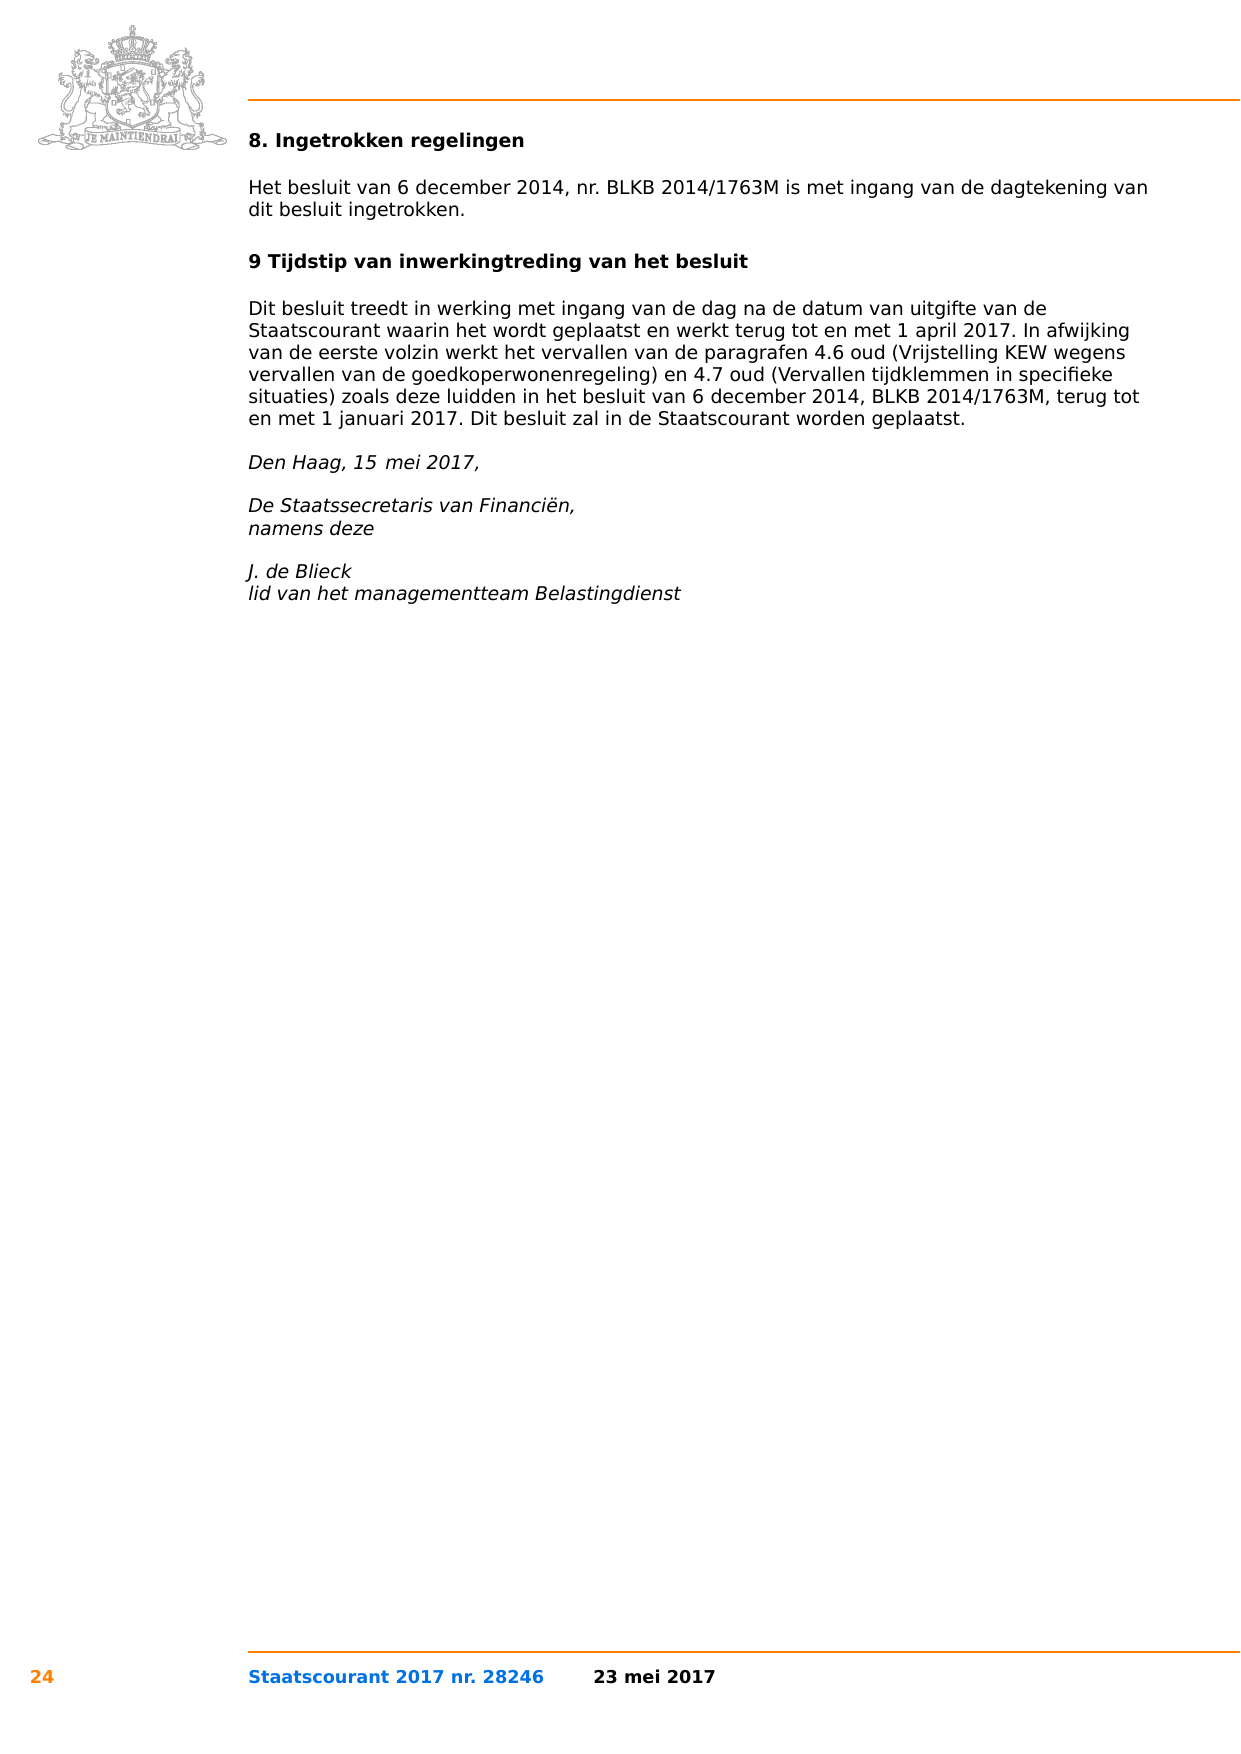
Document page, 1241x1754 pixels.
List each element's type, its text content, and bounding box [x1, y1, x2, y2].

picture [38, 25, 227, 150]
text De Staatssecretaris van Financiën, namens deze J. de Blieck lid van het managementteam Belastingdienst [248, 495, 1163, 605]
text Dit besluit treedt in werking met ingang van de dag na de datum van uitgifte van de Staatscourant waarin het wordt geplaatst en werkt terug tot en met 1 april 2017. In afwijking van de eerste volzin werkt het vervallen van de paragrafen 4.6 oud (Vrijstelling KEW wegens vervallen van de goedkoperwonenregeling) en 4.7 oud (Vervallen tijdklemmen in specifieke situaties) zoals deze luidden in het besluit van 6 december 2014, BLKB 2014/1763M, terug tot en met 1 januari 2017. Dit besluit zal in de Staatscourant worden geplaatst. [248, 298, 1163, 430]
text Den Haag, 15 mei 2017, [248, 452, 1163, 473]
subtitle 9 Tijdstip van inwerkingtreding van het besluit [248, 251, 1163, 273]
text Het besluit van 6 december 2014, nr. BLKB 2014/1763M is met ingang van de dagtekening van dit besluit ingetrokken. [248, 177, 1163, 221]
subtitle 8. Ingetrokken regelingen [248, 130, 1163, 152]
